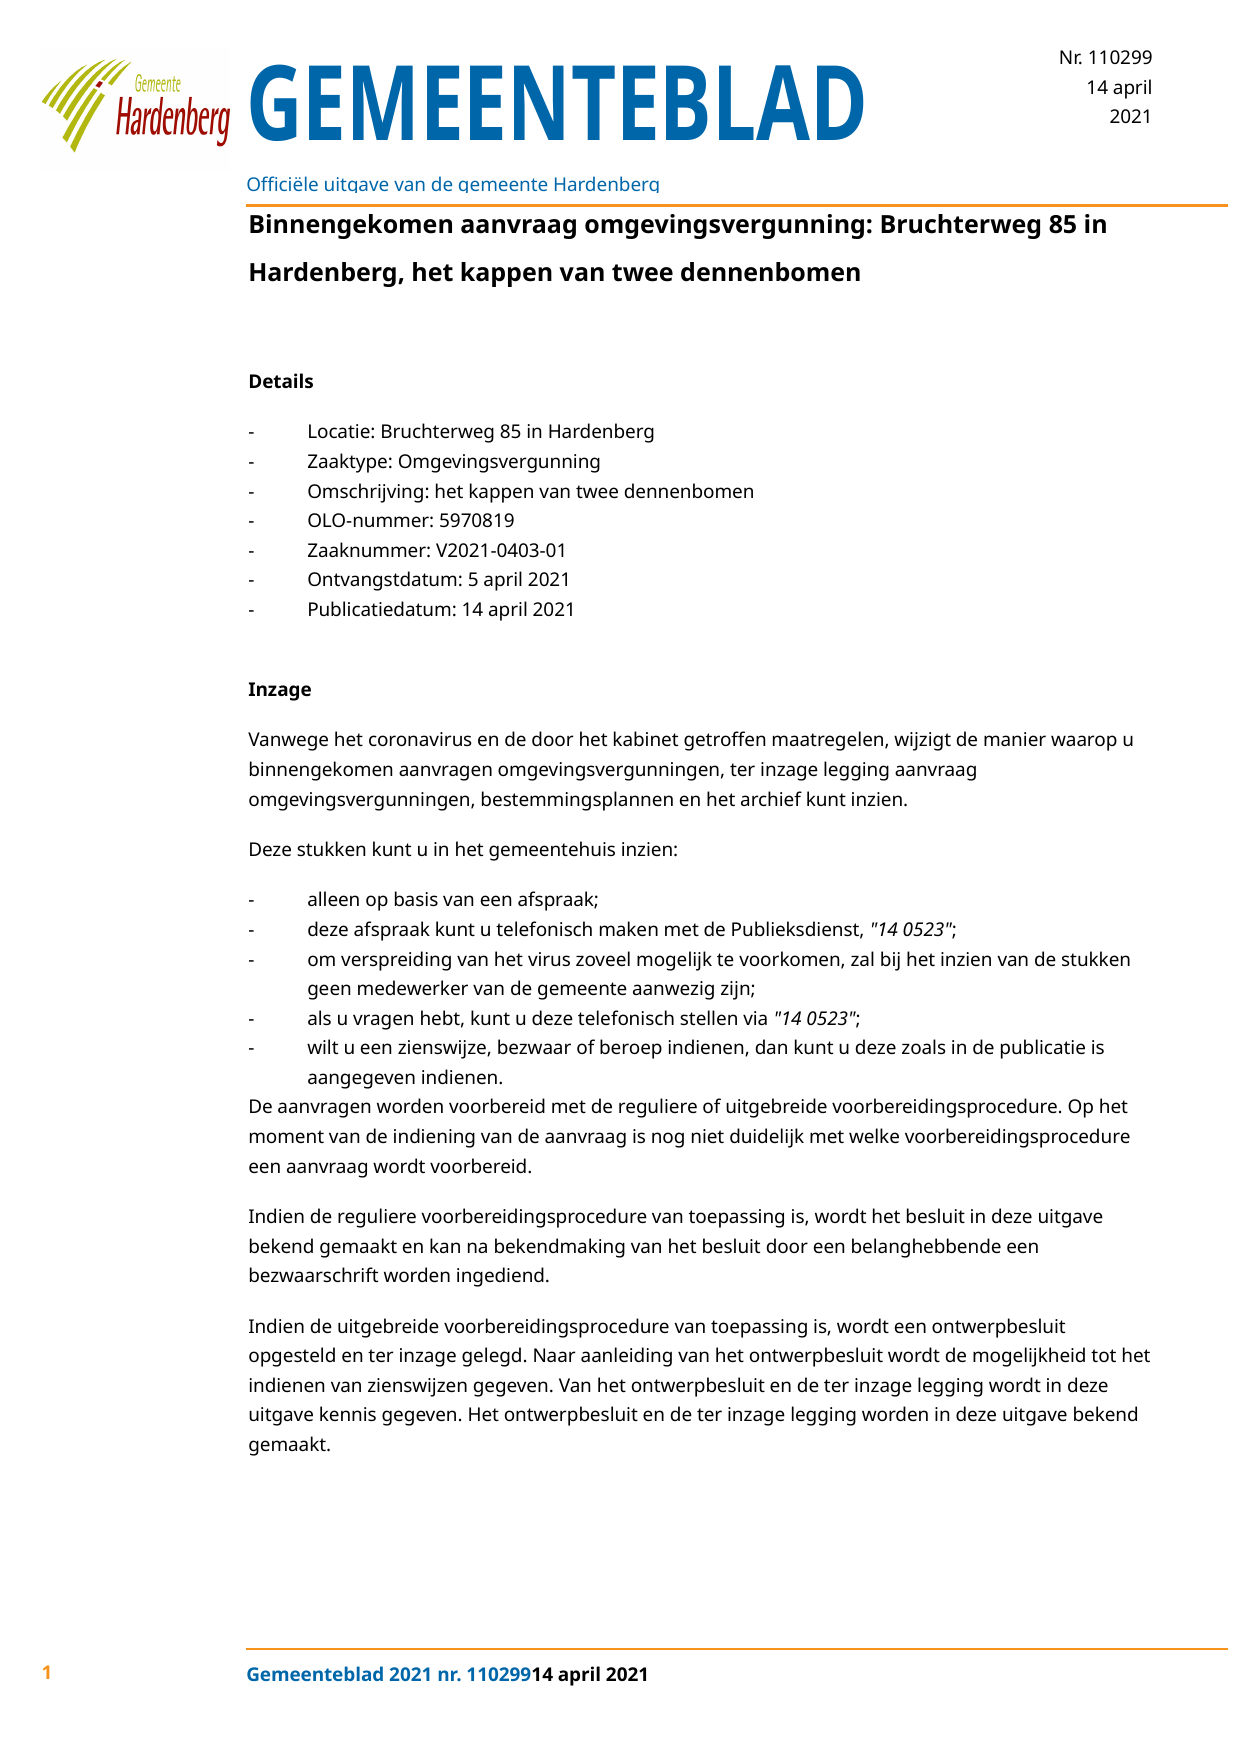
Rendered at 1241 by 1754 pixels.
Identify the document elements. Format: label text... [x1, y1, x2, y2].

text Indien de reguliere voorbereidingsprocedure van toepassing is, wordt het besluit in deze uitgave bekend gemaakt en kan na bekendmaking van het besluit door een belanghebbende een bezwaarschrift worden ingediend. [248, 1203, 1152, 1288]
list Zaaktype: Omgevingsvergunning [248, 448, 1152, 474]
list Publicatiedatum: 14 april 2021 [248, 596, 1152, 622]
list als u vragen hebt, kunt u deze telefonisch stellen via "14 0523"; [248, 1005, 1152, 1031]
text Inzage [248, 676, 1152, 702]
text Indien de uitgebreide voorbereidingsprocedure van toepassing is, wordt een ontwerpbesluit opgesteld en ter inzage gelegd. Naar aanleiding van het ontwerpbesluit wordt de mogelijkheid tot het indienen van zienswijzen gegeven. Van het ontwerpbesluit en de ter inzage legging wordt in deze uitgave kennis gegeven. Het ontwerpbesluit en de ter inzage legging worden in deze uitgave bekend gemaakt. [248, 1313, 1152, 1457]
picture [41, 47, 231, 172]
text Details [248, 368, 1152, 394]
list wilt u een zienswijze, bezwaar of beroep indienen, dan kunt u deze zoals in de publicatie is aangegeven indienen. [248, 1034, 1152, 1090]
text Deze stukken kunt u in het gemeentehuis inzien: [248, 836, 1152, 862]
list Ontvangstdatum: 5 april 2021 [248, 567, 1152, 592]
list Omschrijving: het kappen van twee dennenbomen [248, 478, 1152, 504]
text Binnengekomen aanvraag omgevingsvergunning: Bruchterweg 85 in Hardenberg, het kappen van twee dennenbomen [248, 207, 1152, 288]
list Locatie: Bruchterweg 85 in Hardenberg [248, 419, 1152, 444]
list alleen op basis van een afspraak; [248, 887, 1152, 912]
list Zaaknummer: V2021-0403-01 [248, 537, 1152, 563]
list OLO-nummer: 5970819 [248, 507, 1152, 533]
list om verspreiding van het virus zoveel mogelijk te voorkomen, zal bij het inzien van de stukken geen medewerker van de gemeente aanwezig zijn; [248, 946, 1152, 1001]
list deze afspraak kunt u telefonisch maken met de Publieksdienst, "14 0523"; [248, 916, 1152, 942]
text Vanwege het coronavirus en de door het kabinet getroffen maatregelen, wijzigt de manier waarop u binnengekomen aanvragen omgevingsvergunningen, ter inzage legging aanvraag omgevingsvergunningen, bestemmingsplannen en het archief kunt inzien. [248, 727, 1152, 812]
text De aanvragen worden voorbereid met de reguliere of uitgebreide voorbereidingsprocedure. Op het moment van de indiening van de aanvraag is nog niet duidelijk met welke voorbereidingsprocedure een aanvraag wordt voorbereid. [248, 1094, 1152, 1179]
